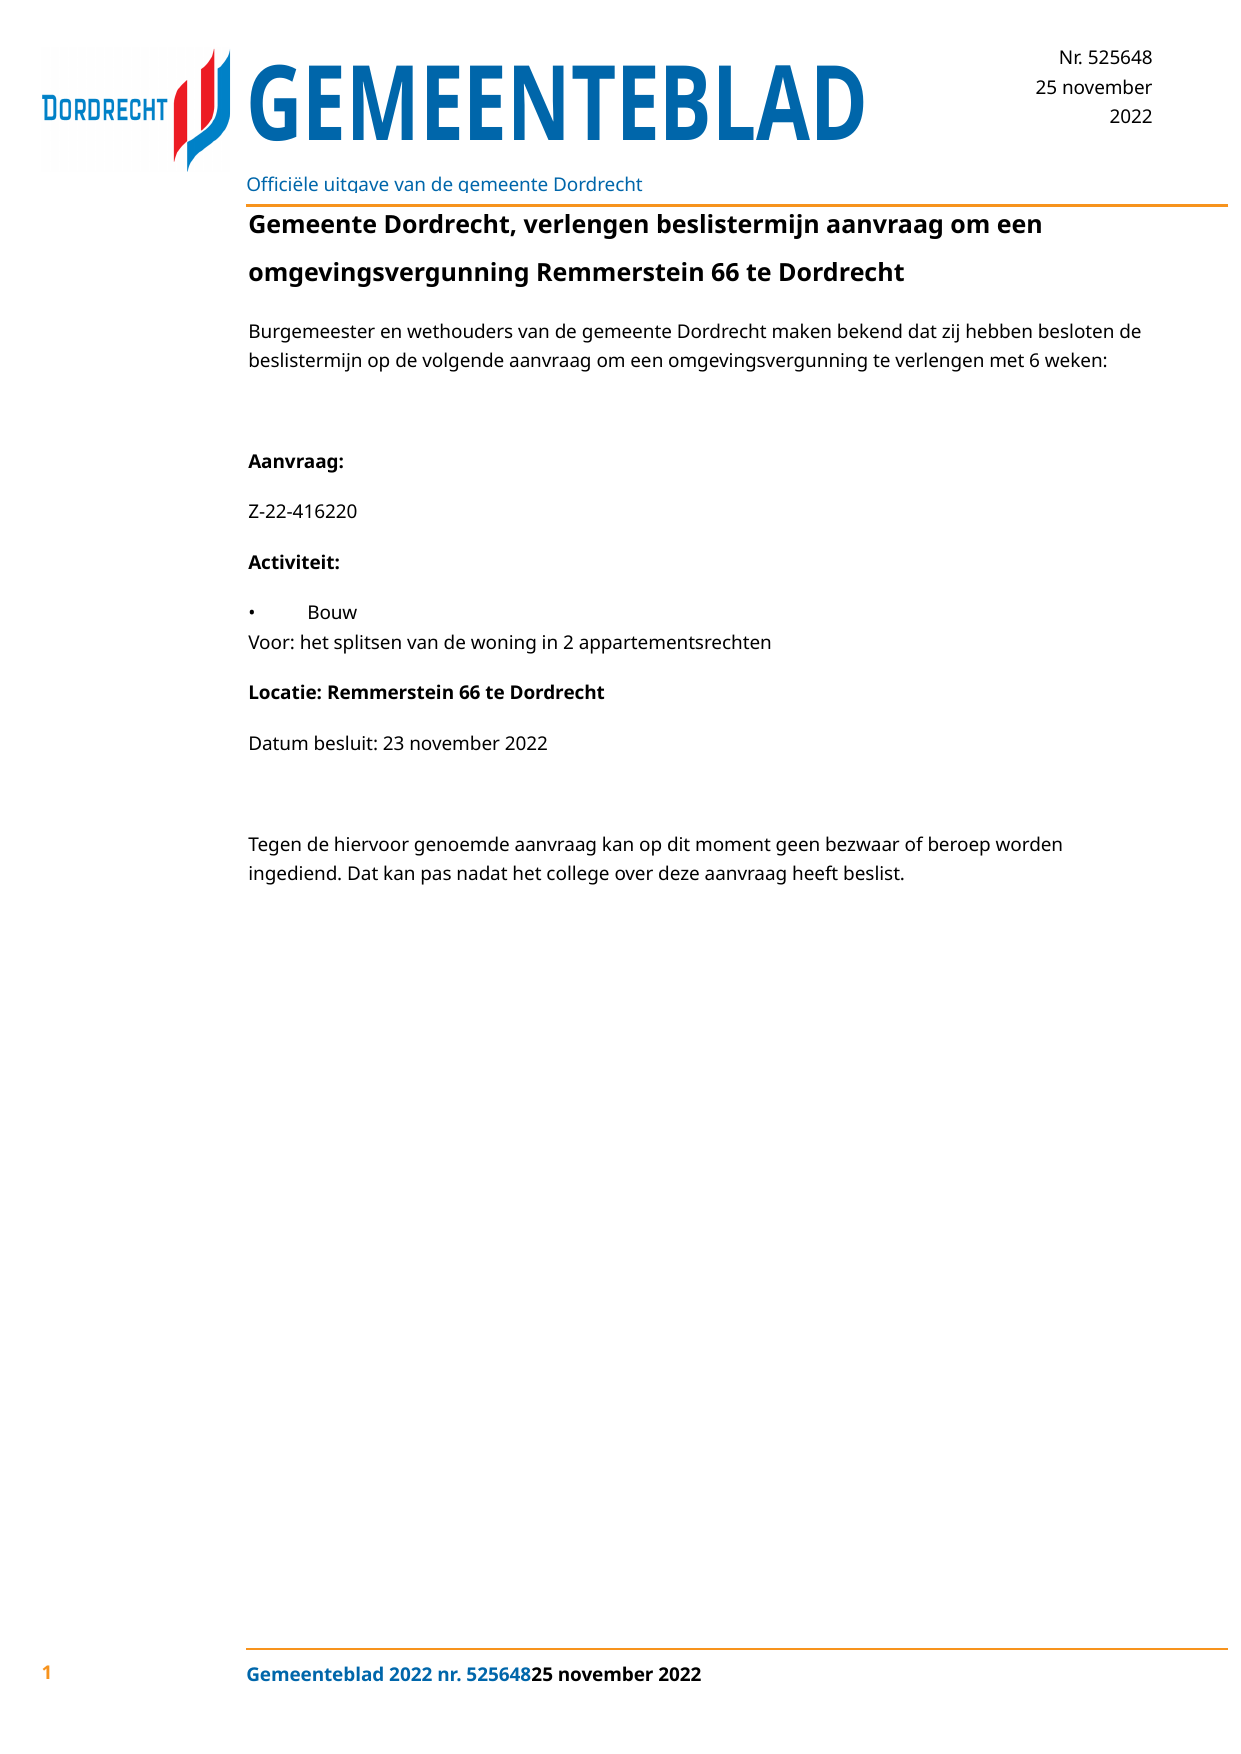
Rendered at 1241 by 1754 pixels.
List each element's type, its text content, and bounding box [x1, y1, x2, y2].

text Locatie: Remmerstein 66 te Dordrecht [248, 679, 1152, 705]
text Datum besluit: 23 november 2022 [248, 730, 1152, 756]
text Tegen de hiervoor genoemde aanvraag kan op dit moment geen bezwaar of beroep worden ingediend. Dat kan pas nadat het college over deze aanvraag heeft beslist. [248, 831, 1152, 886]
text Gemeente Dordrecht, verlengen beslistermijn aanvraag om een omgevingsvergunning Remmerstein 66 te Dordrecht [248, 207, 1152, 288]
text Burgemeester en wethouders van de gemeente Dordrecht maken bekend dat zij hebben besloten de beslistermijn op de volgende aanvraag om een omgevingsvergunning te verlengen met 6 weken: [248, 318, 1152, 373]
text Z-22-416220 [248, 499, 1152, 524]
list Bouw [248, 599, 1152, 625]
text Voor: het splitsen van de woning in 2 appartementsrechten [248, 629, 1152, 655]
text Activiteit: [248, 549, 1152, 575]
picture [41, 47, 231, 172]
text Aanvraag: [248, 448, 1152, 474]
